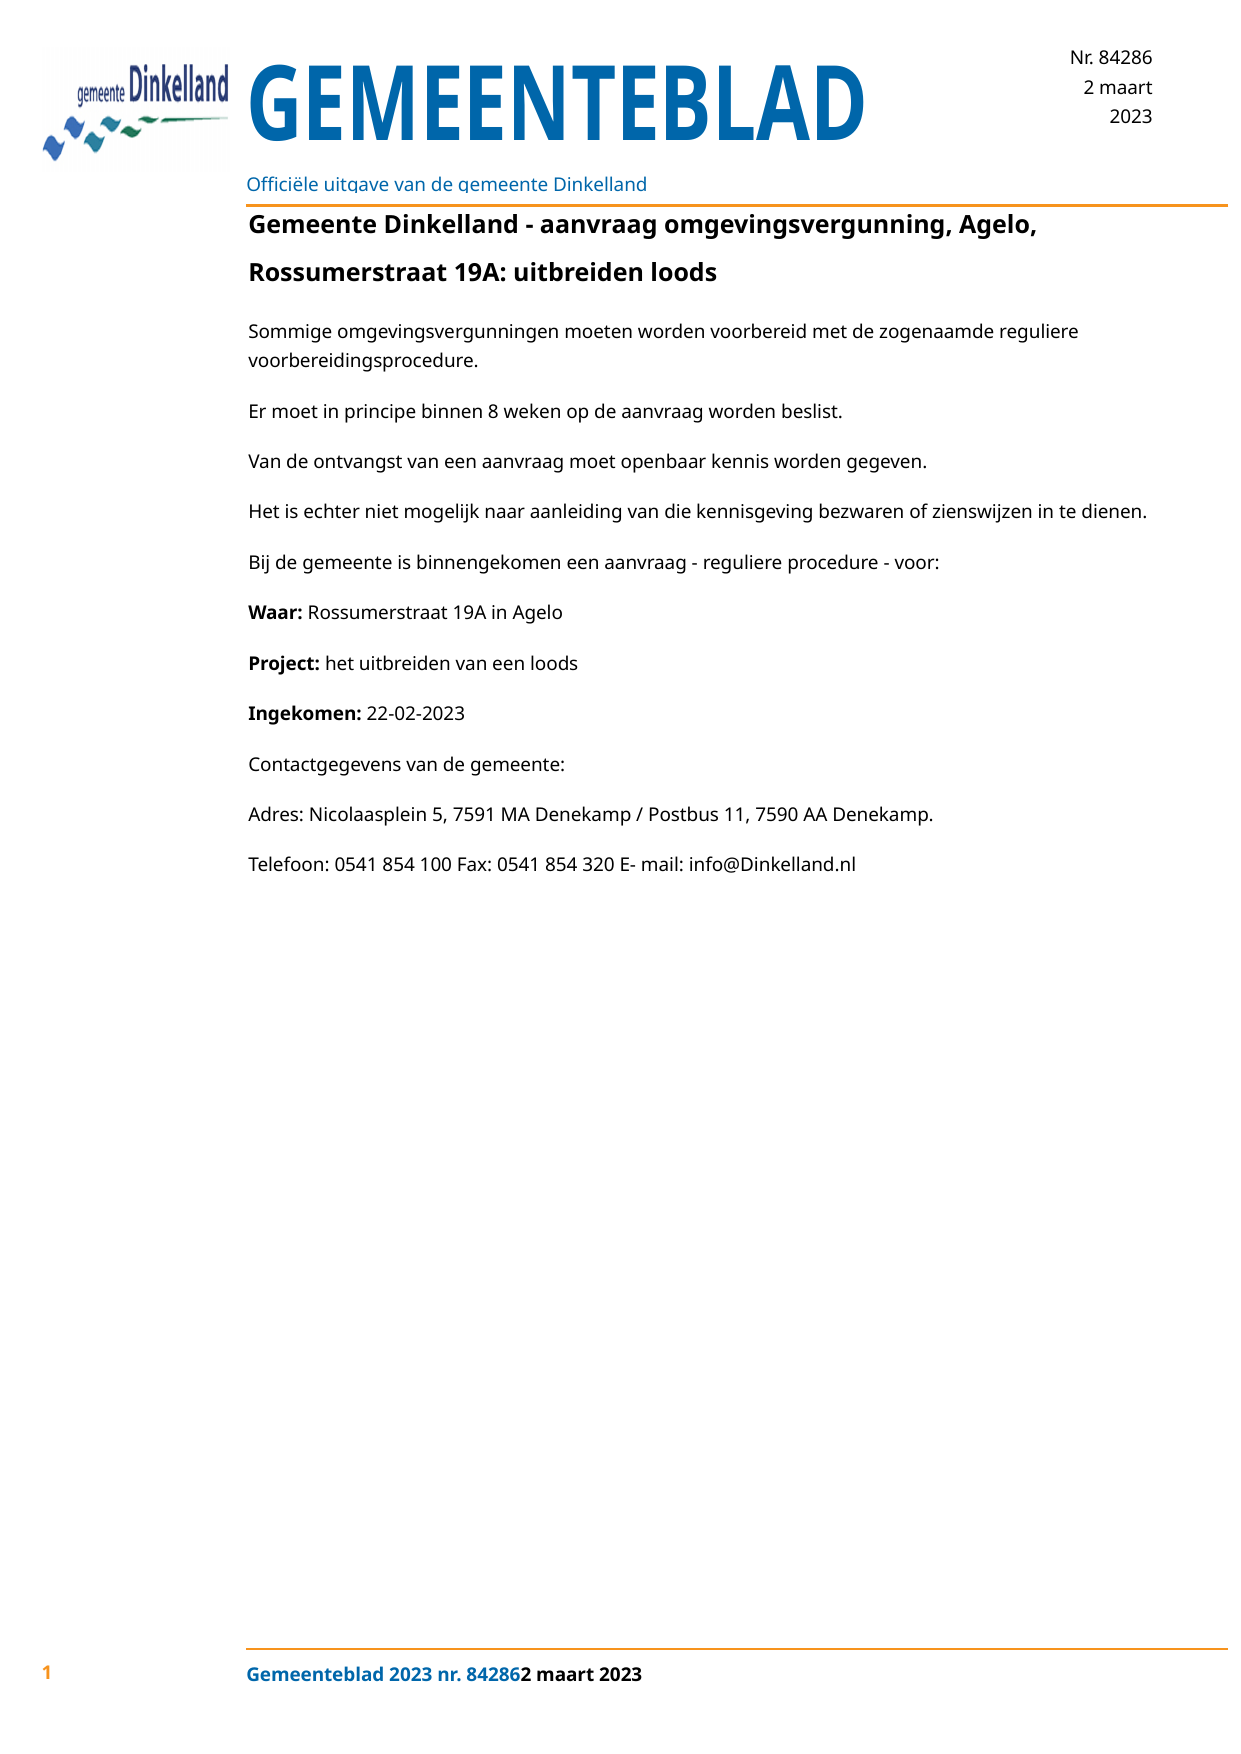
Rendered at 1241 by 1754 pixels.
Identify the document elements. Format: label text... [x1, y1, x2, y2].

text Van de ontvangst van een aanvraag moet openbaar kennis worden gegeven. [248, 448, 1152, 474]
text Er moet in principe binnen 8 weken op de aanvraag worden beslist. [248, 398, 1152, 424]
text Ingekomen: 22-02-2023 [248, 700, 1152, 726]
text Het is echter niet mogelijk naar aanleiding van die kennisgeving bezwaren of zienswijzen in te dienen. [248, 499, 1152, 524]
text Waar: Rossumerstraat 19A in Agelo [248, 599, 1152, 625]
text Bij de gemeente is binnengekomen een aanvraag - reguliere procedure - voor: [248, 549, 1152, 575]
text Telefoon: 0541 854 100 Fax: 0541 854 320 E- mail: info@Dinkelland.nl [248, 852, 1152, 877]
text Contactgegevens van de gemeente: [248, 751, 1152, 777]
text Adres: Nicolaasplein 5, 7591 MA Denekamp / Postbus 11, 7590 AA Denekamp. [248, 801, 1152, 827]
text Gemeente Dinkelland - aanvraag omgevingsvergunning, Agelo, Rossumerstraat 19A: uitbreiden loods [248, 207, 1152, 288]
text Sommige omgevingsvergunningen moeten worden voorbereid met de zogenaamde reguliere voorbereidingsprocedure. [248, 318, 1152, 373]
text Project: het uitbreiden van een loods [248, 650, 1152, 676]
picture [41, 47, 231, 172]
